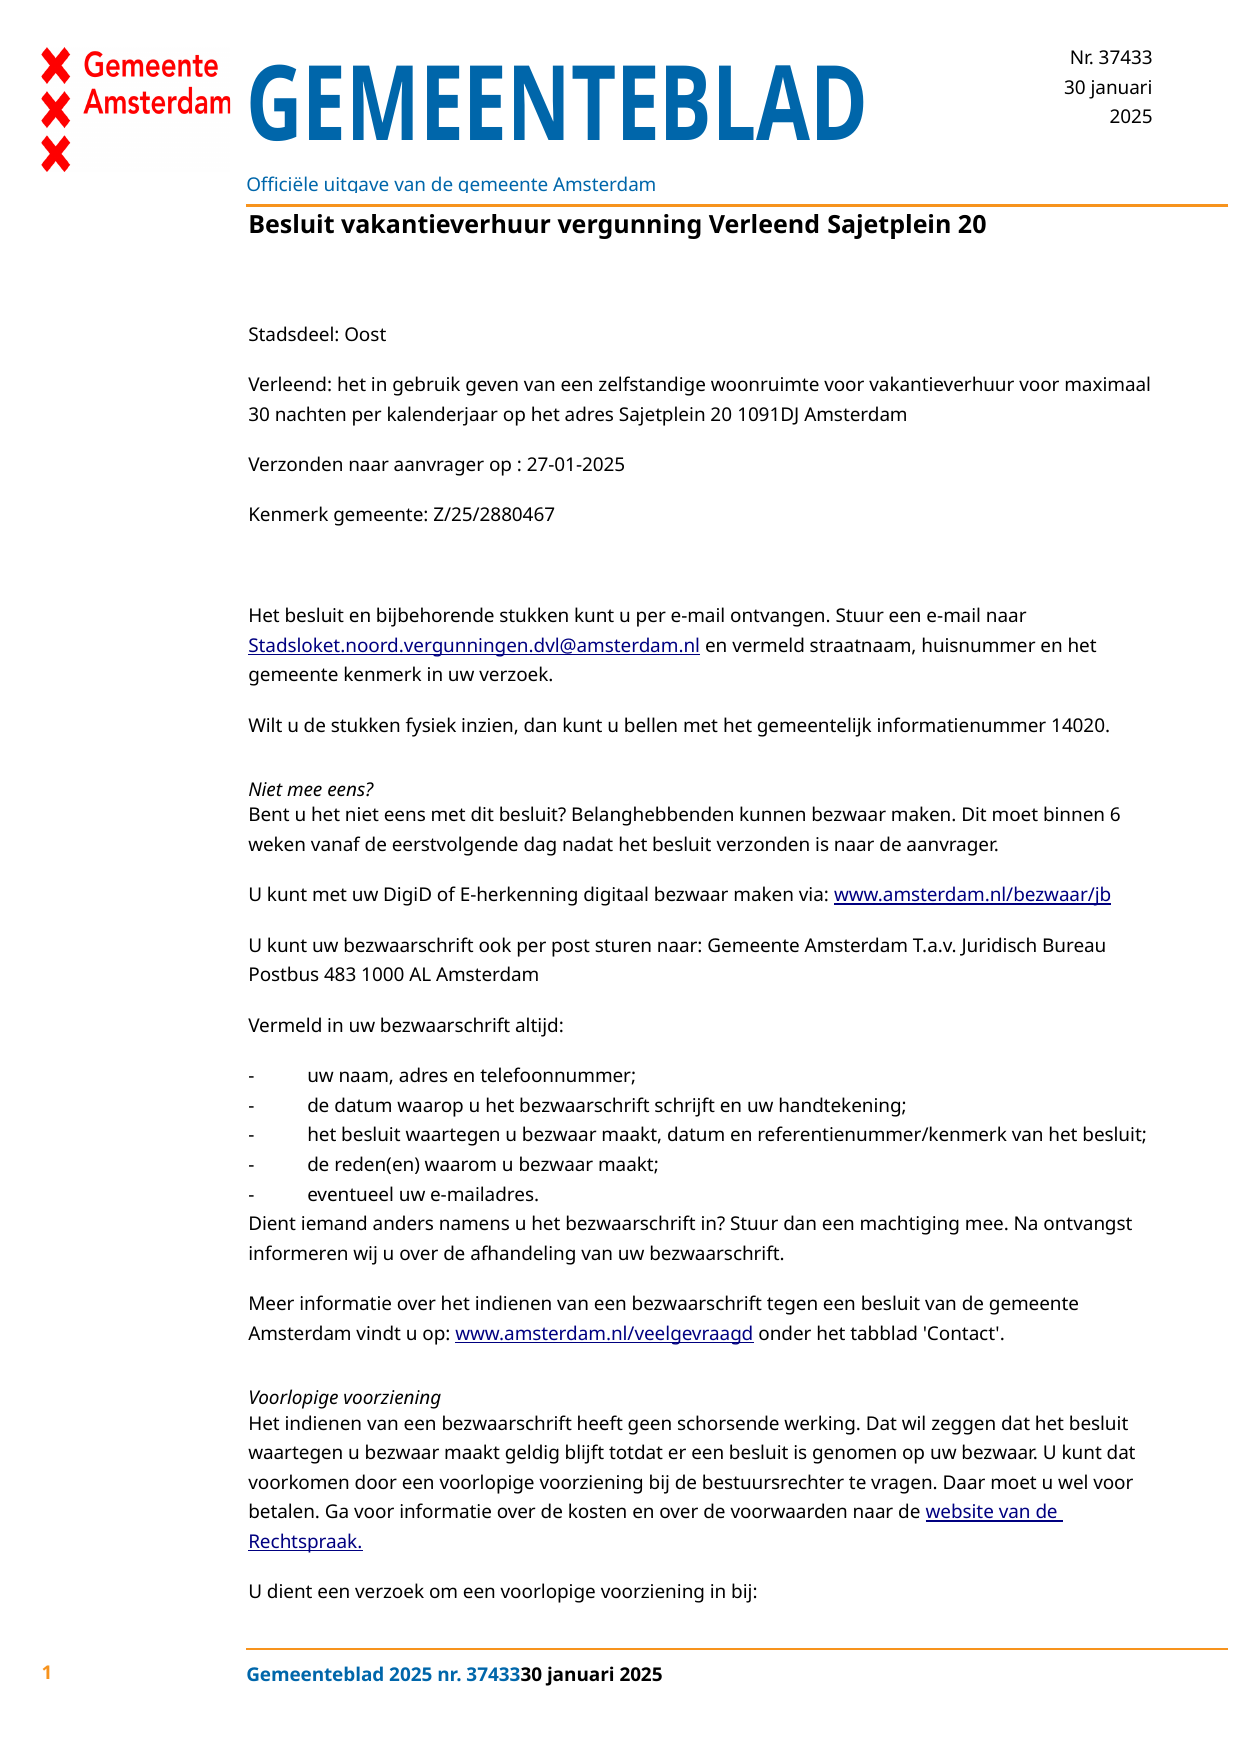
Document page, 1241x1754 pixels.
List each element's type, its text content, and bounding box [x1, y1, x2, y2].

picture [41, 47, 231, 172]
text Het besluit en bijbehorende stukken kunt u per e-mail ontvangen. Stuur een e-mail naar Stadsloket.noord.vergunningen.dvl@amsterdam.nl en vermeld straatnaam, huisnummer en het gemeente kenmerk in uw verzoek. [248, 602, 1152, 687]
list uw naam, adres en telefoonnummer; [248, 1062, 1152, 1088]
text Niet mee eens? [248, 776, 1152, 802]
text Wilt u de stukken fysiek inzien, dan kunt u bellen met het gemeentelijk informatienummer 14020. [248, 712, 1152, 738]
list de reden(en) waarom u bezwaar maakt; [248, 1151, 1152, 1177]
text Stadsdeel: Oost [248, 321, 1152, 346]
text Bent u het niet eens met dit besluit? Belanghebbenden kunnen bezwaar maken. Dit moet binnen 6 weken vanaf de eerstvolgende dag nadat het besluit verzonden is naar de aanvrager. [248, 802, 1152, 857]
text Besluit vakantieverhuur vergunning Verleend Sajetplein 20 [248, 207, 1152, 241]
text U kunt uw bezwaarschrift ook per post sturen naar: Gemeente Amsterdam T.a.v. Juridisch Bureau Postbus 483 1000 AL Amsterdam [248, 932, 1152, 987]
text Meer informatie over het indienen van een bezwaarschrift tegen een besluit van de gemeente Amsterdam vindt u op: www.amsterdam.nl/veelgevraagd onder het tabblad 'Contact'. [248, 1290, 1152, 1346]
text Kenmerk gemeente: Z/25/2880467 [248, 502, 1152, 527]
text Het indienen van een bezwaarschrift heeft geen schorsende werking. Dat wil zeggen dat het besluit waartegen u bezwaar maakt geldig blijft totdat er een besluit is genomen op uw bezwaar. U kunt dat voorkomen door een voorlopige voorziening bij de bestuursrechter te vragen. Daar moet u wel voor betalen. Ga voor informatie over de kosten en over de voorwaarden naar de website van de Rechtspraak. [248, 1410, 1152, 1554]
text Dient iemand anders namens u het bezwaarschrift in? Stuur dan een machtiging mee. Na ontvangst informeren wij u over de afhandeling van uw bezwaarschrift. [248, 1210, 1152, 1266]
text Verleend: het in gebruik geven van een zelfstandige woonruimte voor vakantieverhuur voor maximaal 30 nachten per kalenderjaar op het adres Sajetplein 20 1091DJ Amsterdam [248, 371, 1152, 426]
text Vermeld in uw bezwaarschrift altijd: [248, 1012, 1152, 1038]
text U dient een verzoek om een voorlopige voorziening in bij: [248, 1578, 1152, 1604]
list eventueel uw e-mailadres. [248, 1181, 1152, 1207]
text Verzonden naar aanvrager op : 27-01-2025 [248, 451, 1152, 477]
text U kunt met uw DigiD of E-herkenning digitaal bezwaar maken via: www.amsterdam.nl/bezwaar/jb [248, 882, 1152, 907]
text Voorlopige voorziening [248, 1384, 1152, 1410]
list de datum waarop u het bezwaarschrift schrijft en uw handtekening; [248, 1092, 1152, 1118]
list het besluit waartegen u bezwaar maakt, datum en referentienummer/kenmerk van het besluit; [248, 1122, 1152, 1147]
